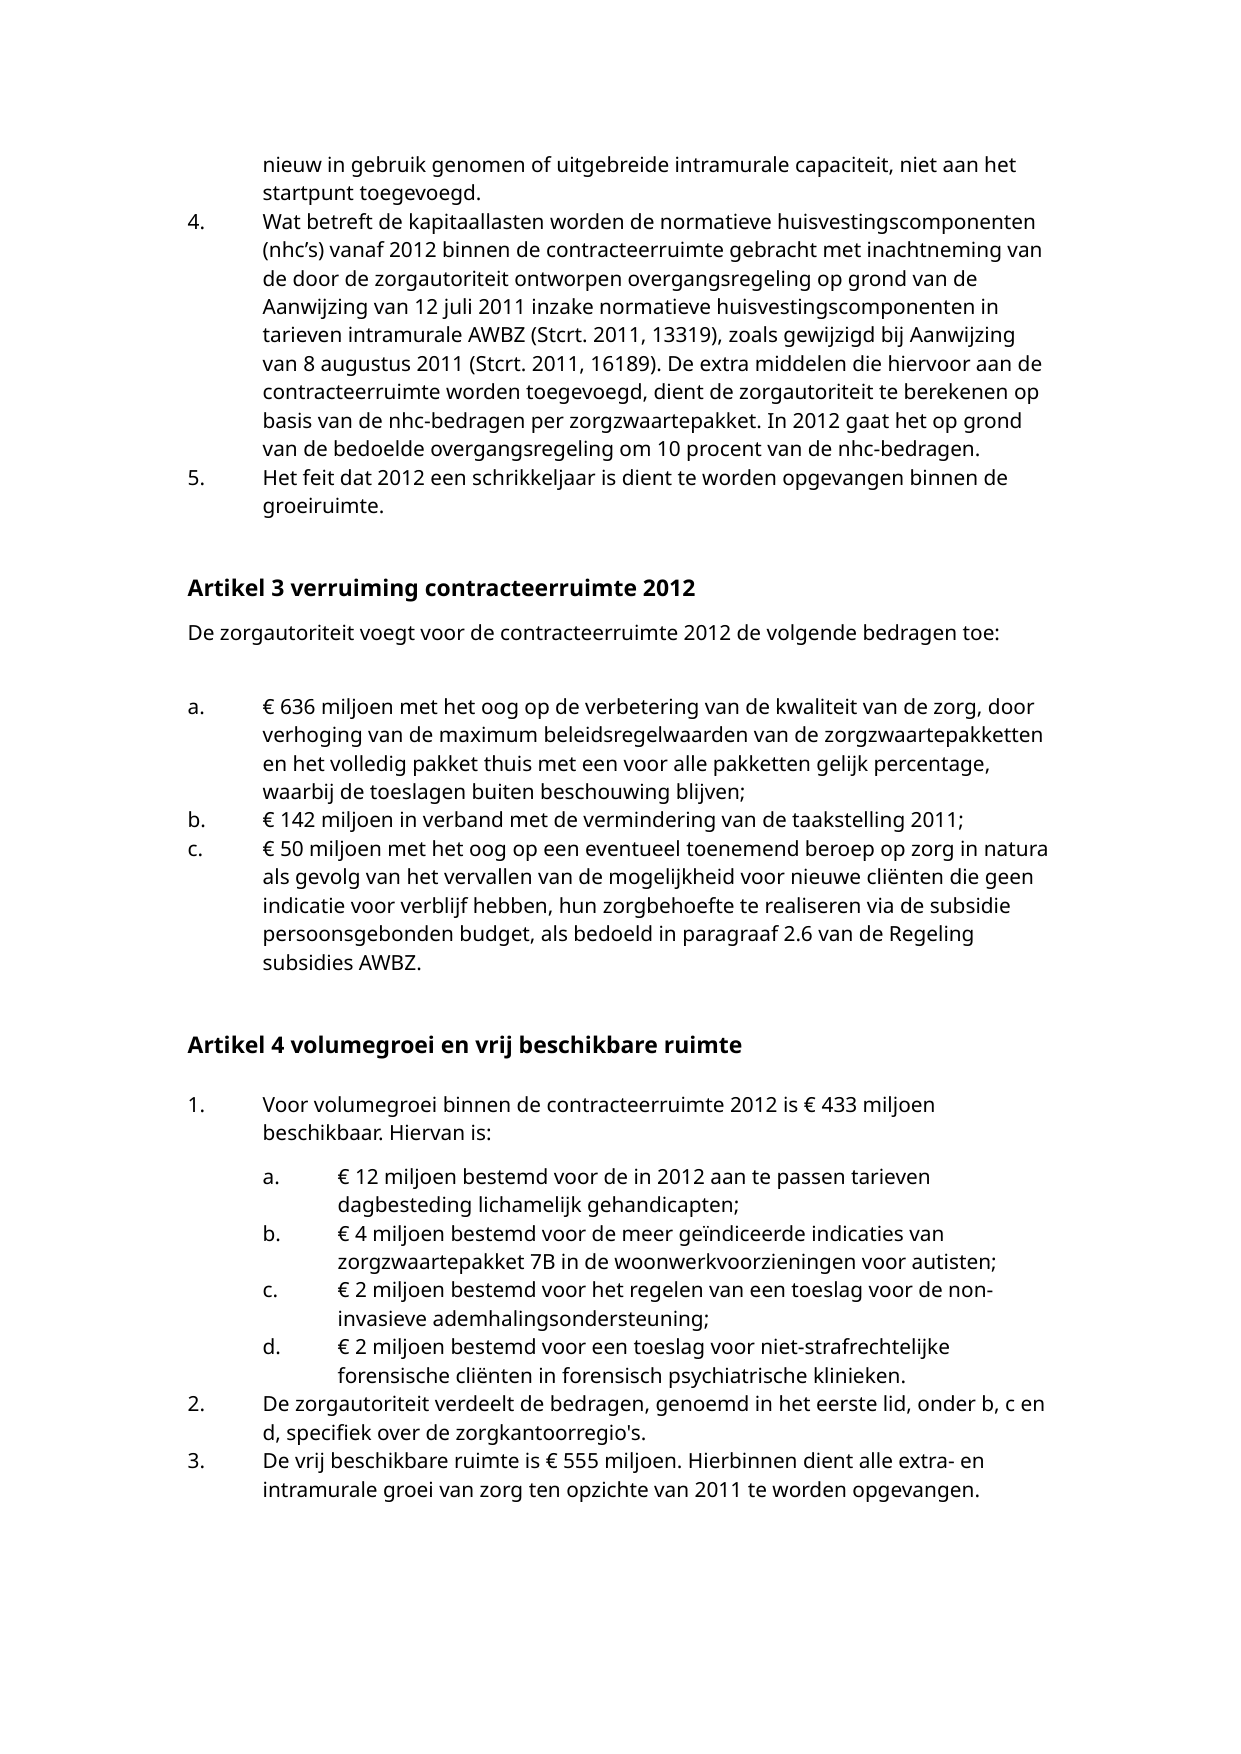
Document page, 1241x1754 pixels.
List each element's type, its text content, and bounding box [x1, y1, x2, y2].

list € 2 miljoen bestemd voor het regelen van een toeslag voor de non-invasieve ademhalingsondersteuning; [262, 1276, 1053, 1332]
list De vrij beschikbare ruimte is € 555 miljoen. Hierbinnen dient alle extra- en intramurale groei van zorg ten opzichte van 2011 te worden opgevangen. [187, 1446, 1053, 1503]
list € 142 miljoen in verband met de vermindering van de taakstelling 2011; [187, 806, 1053, 834]
list € 12 miljoen bestemd voor de in 2012 aan te passen tarieven dagbesteding lichamelijk gehandicapten; [262, 1162, 1053, 1219]
list Voor volumegroei binnen de contracteerruimte 2012 is € 433 miljoen beschikbaar. Hiervan is: [187, 1090, 1053, 1147]
list Wat betreft de kapitaallasten worden de normatieve huisvestingscomponenten (nhc’s) vanaf 2012 binnen de contracteerruimte gebracht met inachtneming van de door de zorgautoriteit ontworpen overgangsregeling op grond van de Aanwijzing van 12 juli 2011 inzake normatieve huisvestingscomponenten in tarieven intramurale AWBZ (Stcrt. 2011, 13319), zoals gewijzigd bij Aanwijzing van 8 augustus 2011 (Stcrt. 2011, 16189). De extra middelen die hiervoor aan de contracteerruimte worden toegevoegd, dient de zorgautoriteit te berekenen op basis van de nhc-bedragen per zorgzwaartepakket. In 2012 gaat het op grond van de bedoelde overgangsregeling om 10 procent van de nhc-bedragen. [187, 207, 1053, 463]
list € 4 miljoen bestemd voor de meer geïndiceerde indicaties van zorgzwaartepakket 7B in de woonwerkvoorzieningen voor autisten; [262, 1219, 1053, 1276]
list Het feit dat 2012 een schrikkeljaar is dient te worden opgevangen binnen de groeiruimte. [187, 463, 1053, 520]
subtitle Artikel 3 verruiming contracteerruimte 2012 [187, 572, 1053, 603]
list € 50 miljoen met het oog op een eventueel toenemend beroep op zorg in natura als gevolg van het vervallen van de mogelijkheid voor nieuwe cliënten die geen indicatie voor verblijf hebben, hun zorgbehoefte te realiseren via de subsidie persoonsgebonden budget, als bedoeld in paragraaf 2.6 van de Regeling subsidies AWBZ. [187, 834, 1053, 976]
subtitle Artikel 4 volumegroei en vrij beschikbare ruimte [187, 1029, 1053, 1060]
list € 636 miljoen met het oog op de verbetering van de kwaliteit van de zorg, door verhoging van de maximum beleidsregelwaarden van de zorgzwaartepakketten en het volledig pakket thuis met een voor alle pakketten gelijk percentage, waarbij de toeslagen buiten beschouwing blijven; [187, 692, 1053, 806]
text De zorgautoriteit voegt voor de contracteerruimte 2012 de volgende bedragen toe: [187, 618, 1053, 647]
list De zorgautoriteit verdeelt de bedragen, genoemd in het eerste lid, onder b, c en d, specifiek over de zorgkantoorregio's. [187, 1389, 1053, 1446]
list € 2 miljoen bestemd voor een toeslag voor niet-strafrechtelijke forensische cliënten in forensisch psychiatrische klinieken. [262, 1332, 1053, 1389]
list nieuw in gebruik genomen of uitgebreide intramurale capaciteit, niet aan het startpunt toegevoegd. [187, 150, 1053, 207]
